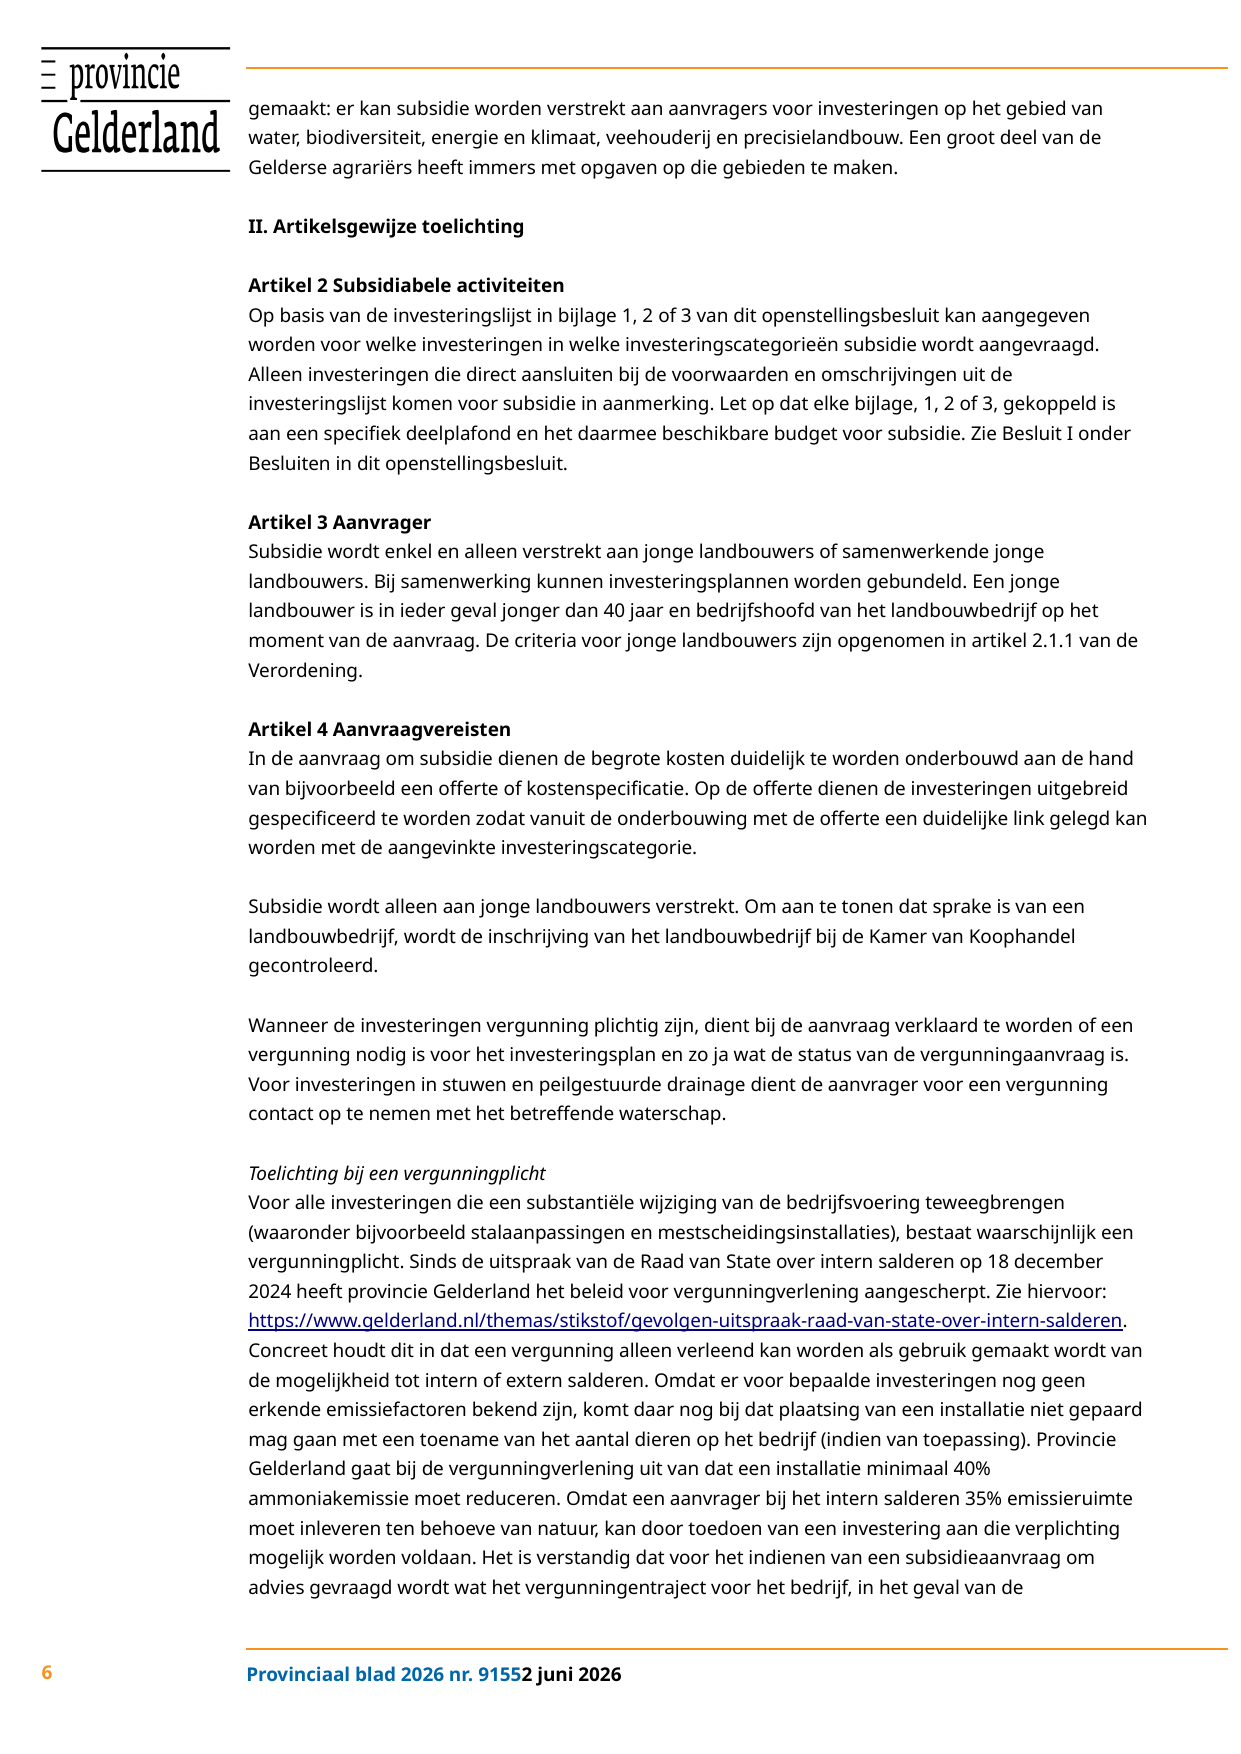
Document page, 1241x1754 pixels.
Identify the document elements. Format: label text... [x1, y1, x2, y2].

text Op basis van de investeringslijst in bijlage 1, 2 of 3 van dit openstellingsbesluit kan aangegeven worden voor welke investeringen in welke investeringscategorieën subsidie wordt aangevraagd. Alleen investeringen die direct aansluiten bij de voorwaarden en omschrijvingen uit de investeringslijst komen voor subsidie in aanmerking. Let op dat elke bijlage, 1, 2 of 3, gekoppeld is aan een specifiek deelplafond en het daarmee beschikbare budget voor subsidie. Zie Besluit I onder Besluiten in dit openstellingsbesluit. [248, 302, 1152, 476]
text gemaakt: er kan subsidie worden verstrekt aan aanvragers voor investeringen op het gebied van water, biodiversiteit, energie en klimaat, veehouderij en precisielandbouw. Een groot deel van de Gelderse agrariërs heeft immers met opgaven op die gebieden te maken. [248, 95, 1152, 180]
text Artikel 3 Aanvrager [248, 509, 1152, 535]
text Artikel 2 Subsidiabele activiteiten [248, 272, 1152, 298]
text Wanneer de investeringen vergunning plichtig zijn, dient bij de aanvraag verklaard te worden of een vergunning nodig is voor het investeringsplan en zo ja wat de status van de vergunningaanvraag is. Voor investeringen in stuwen en peilgestuurde drainage dient de aanvrager voor een vergunning contact op te nemen met het betreffende waterschap. [248, 1012, 1152, 1126]
text In de aanvraag om subsidie dienen de begrote kosten duidelijk te worden onderbouwd aan de hand van bijvoorbeeld een offerte of kostenspecificatie. Op de offerte dienen de investeringen uitgebreid gespecificeerd te worden zodat vanuit de onderbouwing met de offerte een duidelijke link gelegd kan worden met de aangevinkte investeringscategorie. [248, 746, 1152, 860]
text Artikel 4 Aanvraagvereisten [248, 716, 1152, 742]
text Subsidie wordt enkel en alleen verstrekt aan jonge landbouwers of samenwerkende jonge landbouwers. Bij samenwerking kunnen investeringsplannen worden gebundeld. Een jonge landbouwer is in ieder geval jonger dan 40 jaar en bedrijfshoofd van het landbouwbedrijf op het moment van de aanvraag. De criteria voor jonge landbouwers zijn opgenomen in artikel 2.1.1 van de Verordening. [248, 538, 1152, 683]
text II. Artikelsgewijze toelichting [248, 213, 1152, 239]
text Voor alle investeringen die een substantiële wijziging van de bedrijfsvoering teweegbrengen (waaronder bijvoorbeeld stalaanpassingen en mestscheidingsinstallaties), bestaat waarschijnlijk een vergunningplicht. Sinds de uitspraak van de Raad van State over intern salderen op 18 december 2024 heeft provincie Gelderland het beleid voor vergunningverlening aangescherpt. Zie hiervoor: https://www.gelderland.nl/themas/stikstof/gevolgen-uitspraak-raad-van-state-over-intern-salderen. Concreet houdt dit in dat een vergunning alleen verleend kan worden als gebruik gemaakt wordt van de mogelijkheid tot intern of extern salderen. Omdat er voor bepaalde investeringen nog geen erkende emissiefactoren bekend zijn, komt daar nog bij dat plaatsing van een installatie niet gepaard mag gaan met een toename van het aantal dieren op het bedrijf (indien van toepassing). Provincie Gelderland gaat bij de vergunningverlening uit van dat een installatie minimaal 40% ammoniakemissie moet reduceren. Omdat een aanvrager bij het intern salderen 35% emissieruimte moet inleveren ten behoeve van natuur, kan door toedoen van een investering aan die verplichting mogelijk worden voldaan. Het is verstandig dat voor het indienen van een subsidieaanvraag om advies gevraagd wordt wat het vergunningentraject voor het bedrijf, in het geval van de [248, 1189, 1152, 1600]
picture [41, 47, 231, 172]
text Toelichting bij een vergunningplicht [248, 1160, 1152, 1186]
text Subsidie wordt alleen aan jonge landbouwers verstrekt. Om aan te tonen dat sprake is van een landbouwbedrijf, wordt de inschrijving van het landbouwbedrijf bij de Kamer van Koophandel gecontroleerd. [248, 893, 1152, 978]
